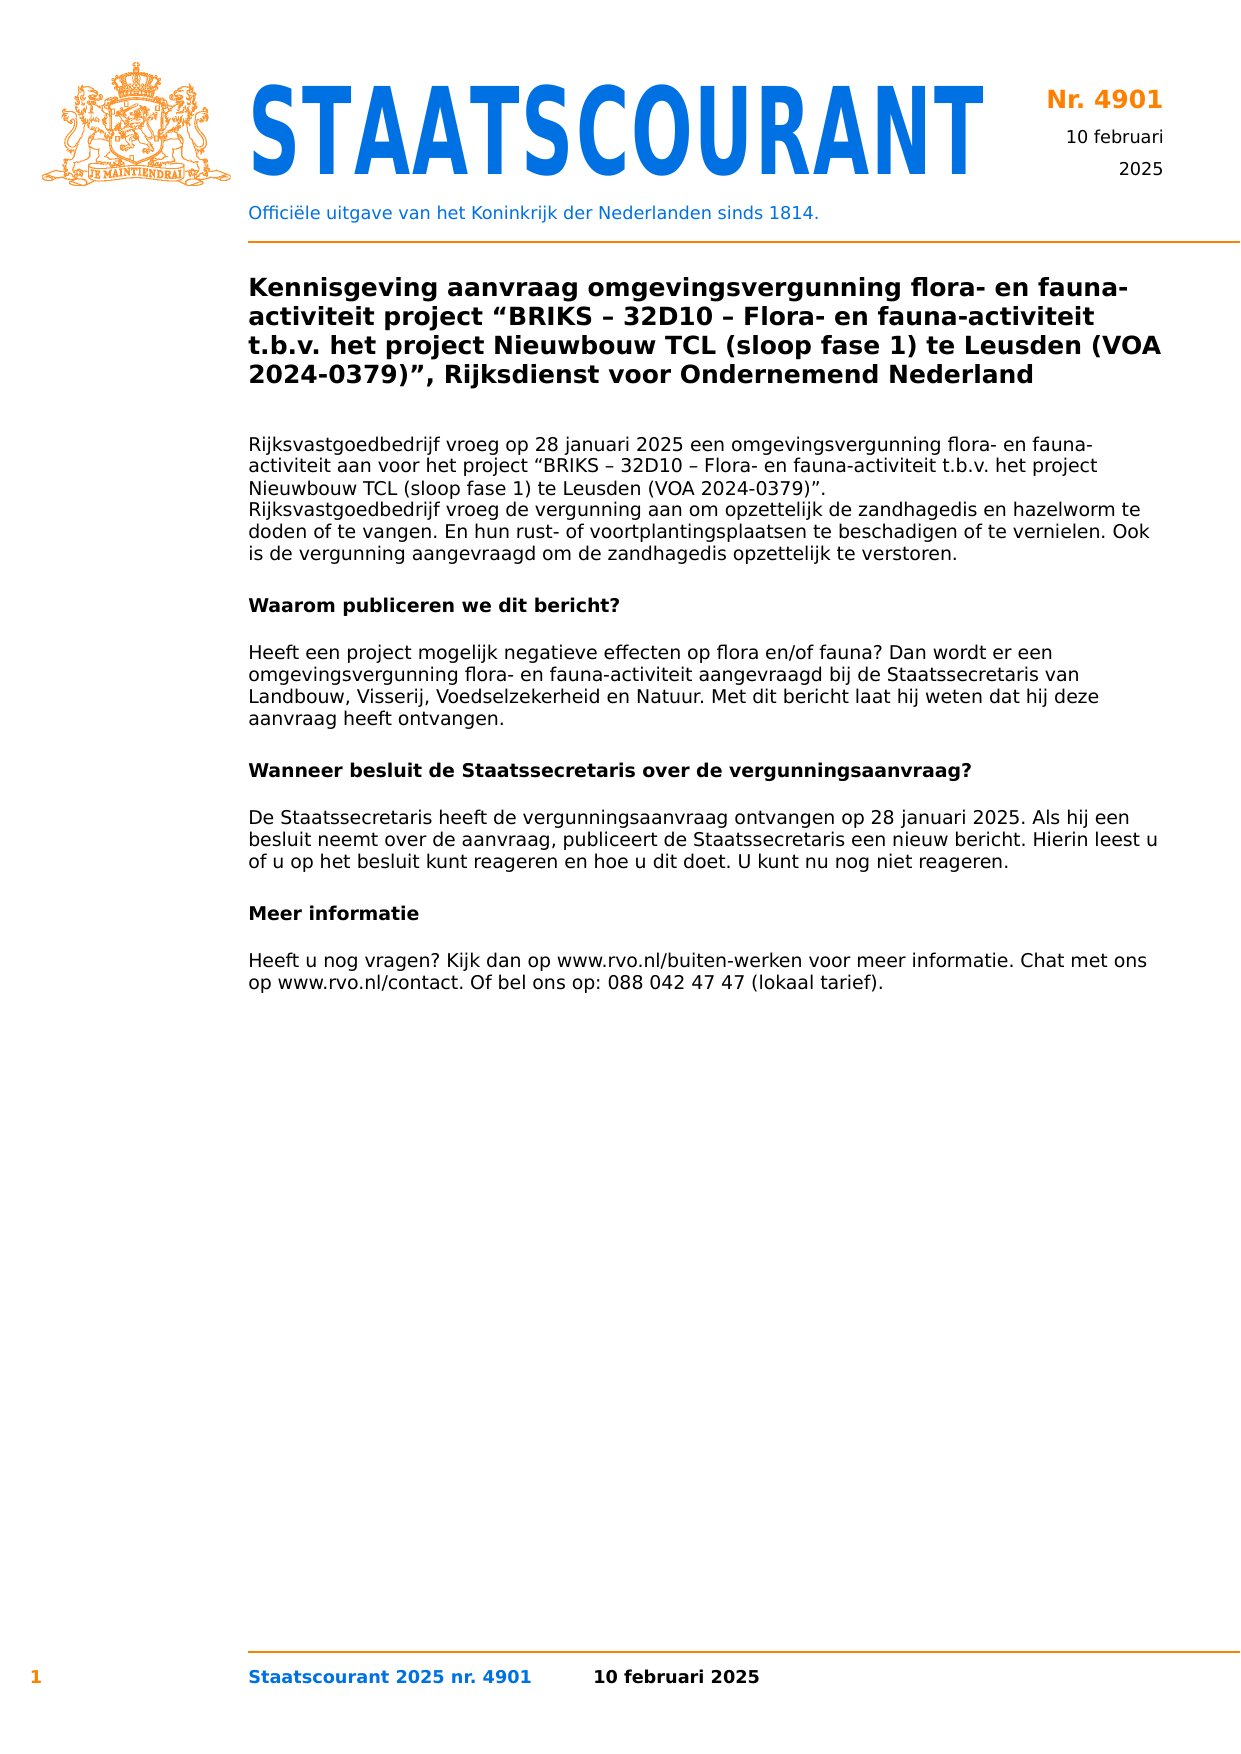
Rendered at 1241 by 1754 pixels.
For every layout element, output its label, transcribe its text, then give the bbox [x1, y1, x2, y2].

text Rijksvastgoedbedrijf vroeg de vergunning aan om opzettelijk de zandhagedis en hazelworm te doden of te vangen. En hun rust- of voortplantingsplaatsen te beschadigen of te vernielen. Ook is de vergunning aangevraagd om de zandhagedis opzettelijk te verstoren. [248, 499, 1163, 565]
text De Staatssecretaris heeft de vergunningsaanvraag ontvangen op 28 januari 2025. Als hij een besluit neemt over de aanvraag, publiceert de Staatssecretaris een nieuw bericht. Hierin leest u of u op het besluit kunt reageren en hoe u dit doet. U kunt nu nog niet reageren. [248, 807, 1163, 873]
table_cell 10 februari [998, 121, 1240, 153]
subtitle Wanneer besluit de Staatssecretaris over de vergunningsaanvraag? [248, 760, 1163, 782]
table_cell 2025 [998, 153, 1240, 203]
text Heeft u nog vragen? Kijk dan op www.rvo.nl/buiten-werken voor meer informatie. Chat met ons op www.rvo.nl/contact. Of bel ons op: 088 042 47 47 (lokaal tarief). [248, 950, 1163, 994]
text Rijksvastgoedbedrijf vroeg op 28 januari 2025 een omgevingsvergunning flora- en fauna-activiteit aan voor het project “BRIKS – 32D10 – Flora- en fauna-activiteit t.b.v. het project Nieuwbouw TCL (sloop fase 1) te Leusden (VOA 2024-0379)”. [248, 433, 1163, 499]
table_header STAATSCOURANT [248, 62, 998, 203]
subtitle Meer informatie [248, 903, 1163, 925]
table_cell Officiële uitgave van het Koninkrijk der Nederlanden sinds 1814. [248, 203, 1240, 241]
subtitle Kennisgeving aanvraag omgevingsvergunning flora- en fauna-activiteit project “BRIKS – 32D10 – Flora- en fauna-activiteit t.b.v. het project Nieuwbouw TCL (sloop fase 1) te Leusden (VOA 2024-0379)”, Rijksdienst voor Ondernemend Nederland [248, 273, 1163, 390]
picture [41, 62, 231, 186]
table_header [25, 62, 248, 241]
table_header Nr. 4901 [998, 62, 1240, 121]
text Heeft een project mogelijk negatieve effecten op flora en/of fauna? Dan wordt er een omgevingsvergunning flora- en fauna-activiteit aangevraagd bij de Staatssecretaris van Landbouw, Visserij, Voedselzekerheid en Natuur. Met dit bericht laat hij weten dat hij deze aanvraag heeft ontvangen. [248, 642, 1163, 730]
subtitle Waarom publiceren we dit bericht? [248, 595, 1163, 617]
